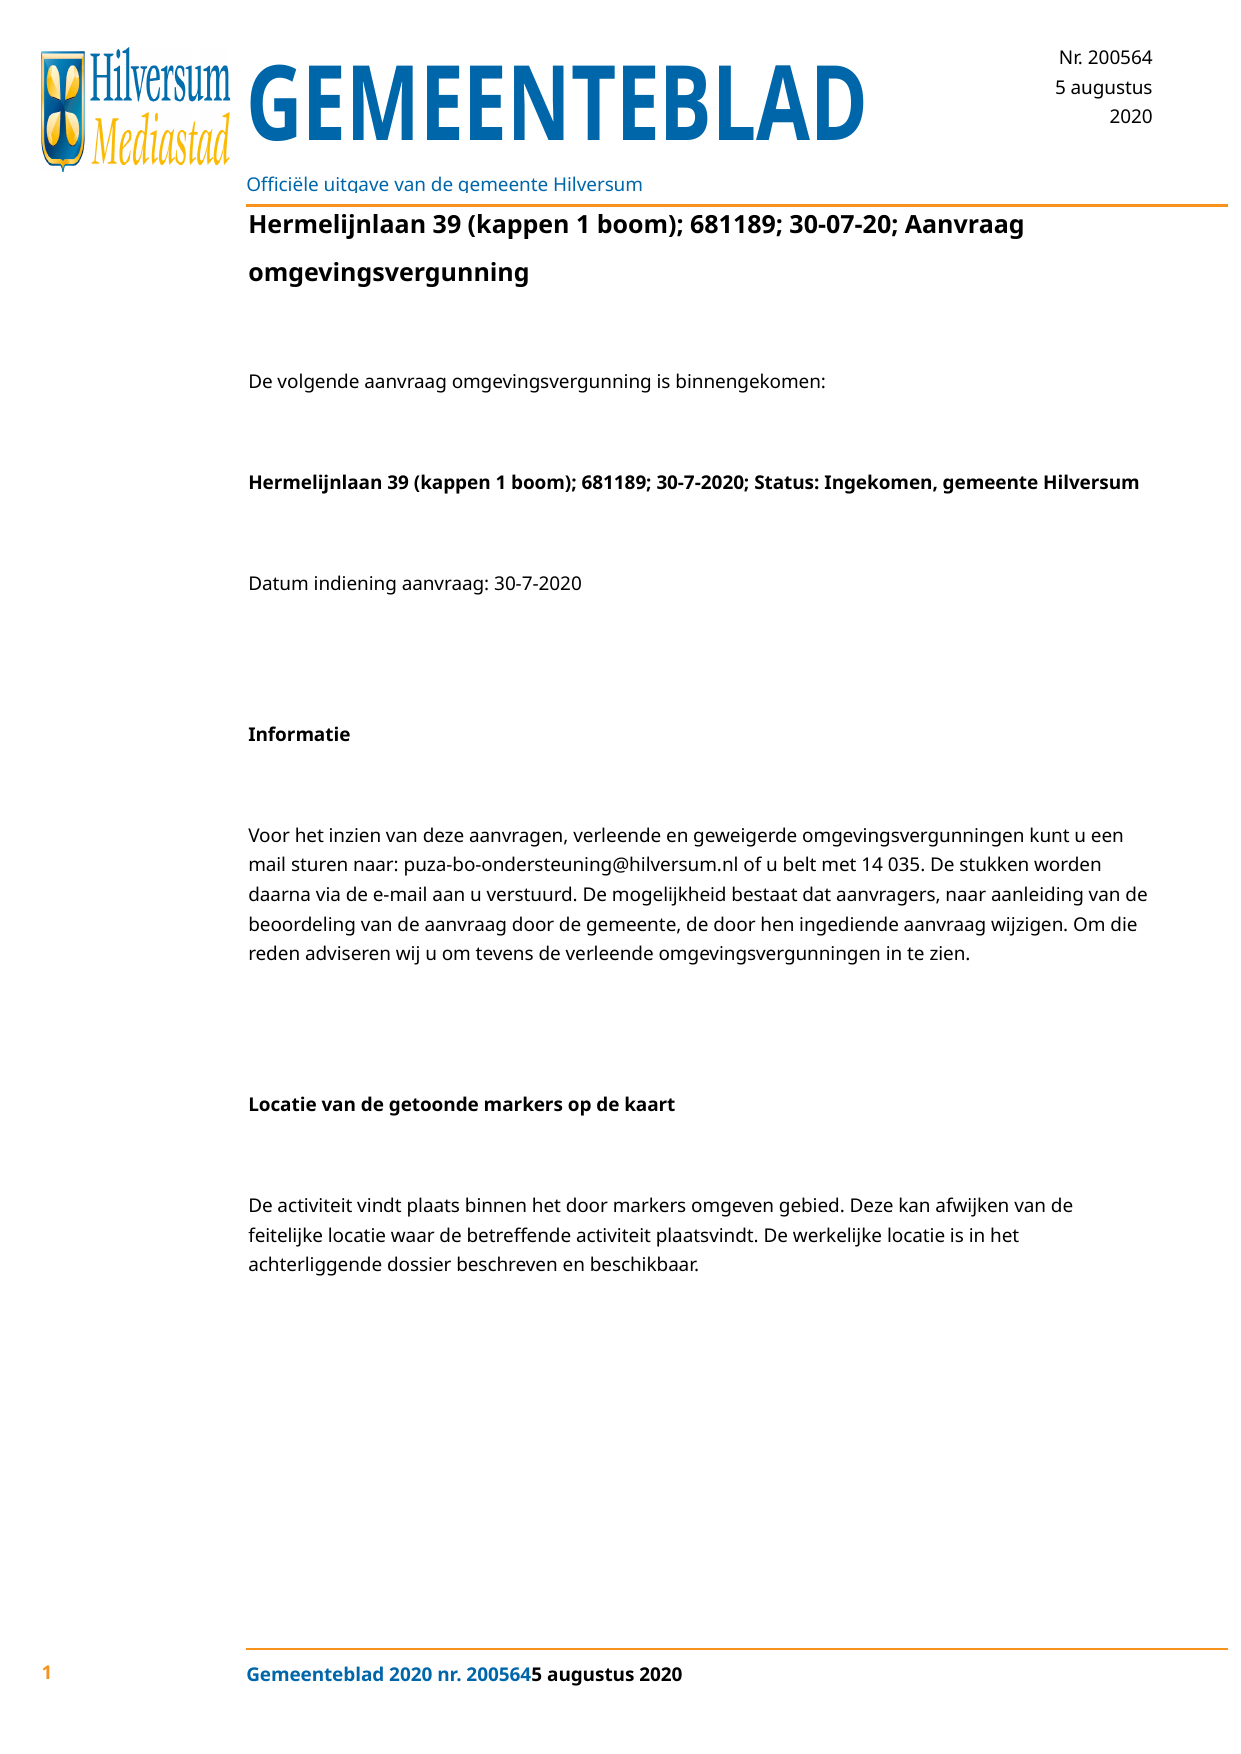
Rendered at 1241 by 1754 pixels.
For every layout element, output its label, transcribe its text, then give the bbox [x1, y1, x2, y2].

text Locatie van de getoonde markers op de kaart [248, 1092, 1152, 1117]
text Datum indiening aanvraag: 30-7-2020 [248, 570, 1152, 596]
text Hermelijnlaan 39 (kappen 1 boom); 681189; 30-07-20; Aanvraag omgevingsvergunning [248, 207, 1152, 288]
text De volgende aanvraag omgevingsvergunning is binnengekomen: [248, 368, 1152, 394]
text Hermelijnlaan 39 (kappen 1 boom); 681189; 30-7-2020; Status: Ingekomen, gemeente Hilversum [248, 469, 1152, 495]
text De activiteit vindt plaats binnen het door markers omgeven gebied. Deze kan afwijken van de feitelijke locatie waar de betreffende activiteit plaatsvindt. De werkelijke locatie is in het achterliggende dossier beschreven en beschikbaar. [248, 1192, 1152, 1277]
picture [41, 47, 231, 172]
text Voor het inzien van deze aanvragen, verleende en geweigerde omgevingsvergunningen kunt u een mail sturen naar: puza-bo-ondersteuning@hilversum.nl of u belt met 14 035. De stukken worden daarna via de e-mail aan u verstuurd. De mogelijkheid bestaat dat aanvragers, naar aanleiding van de beoordeling van de aanvraag door de gemeente, de door hen ingediende aanvraag wijzigen. Om die reden adviseren wij u om tevens de verleende omgevingsvergunningen in te zien. [248, 822, 1152, 966]
text Informatie [248, 721, 1152, 747]
